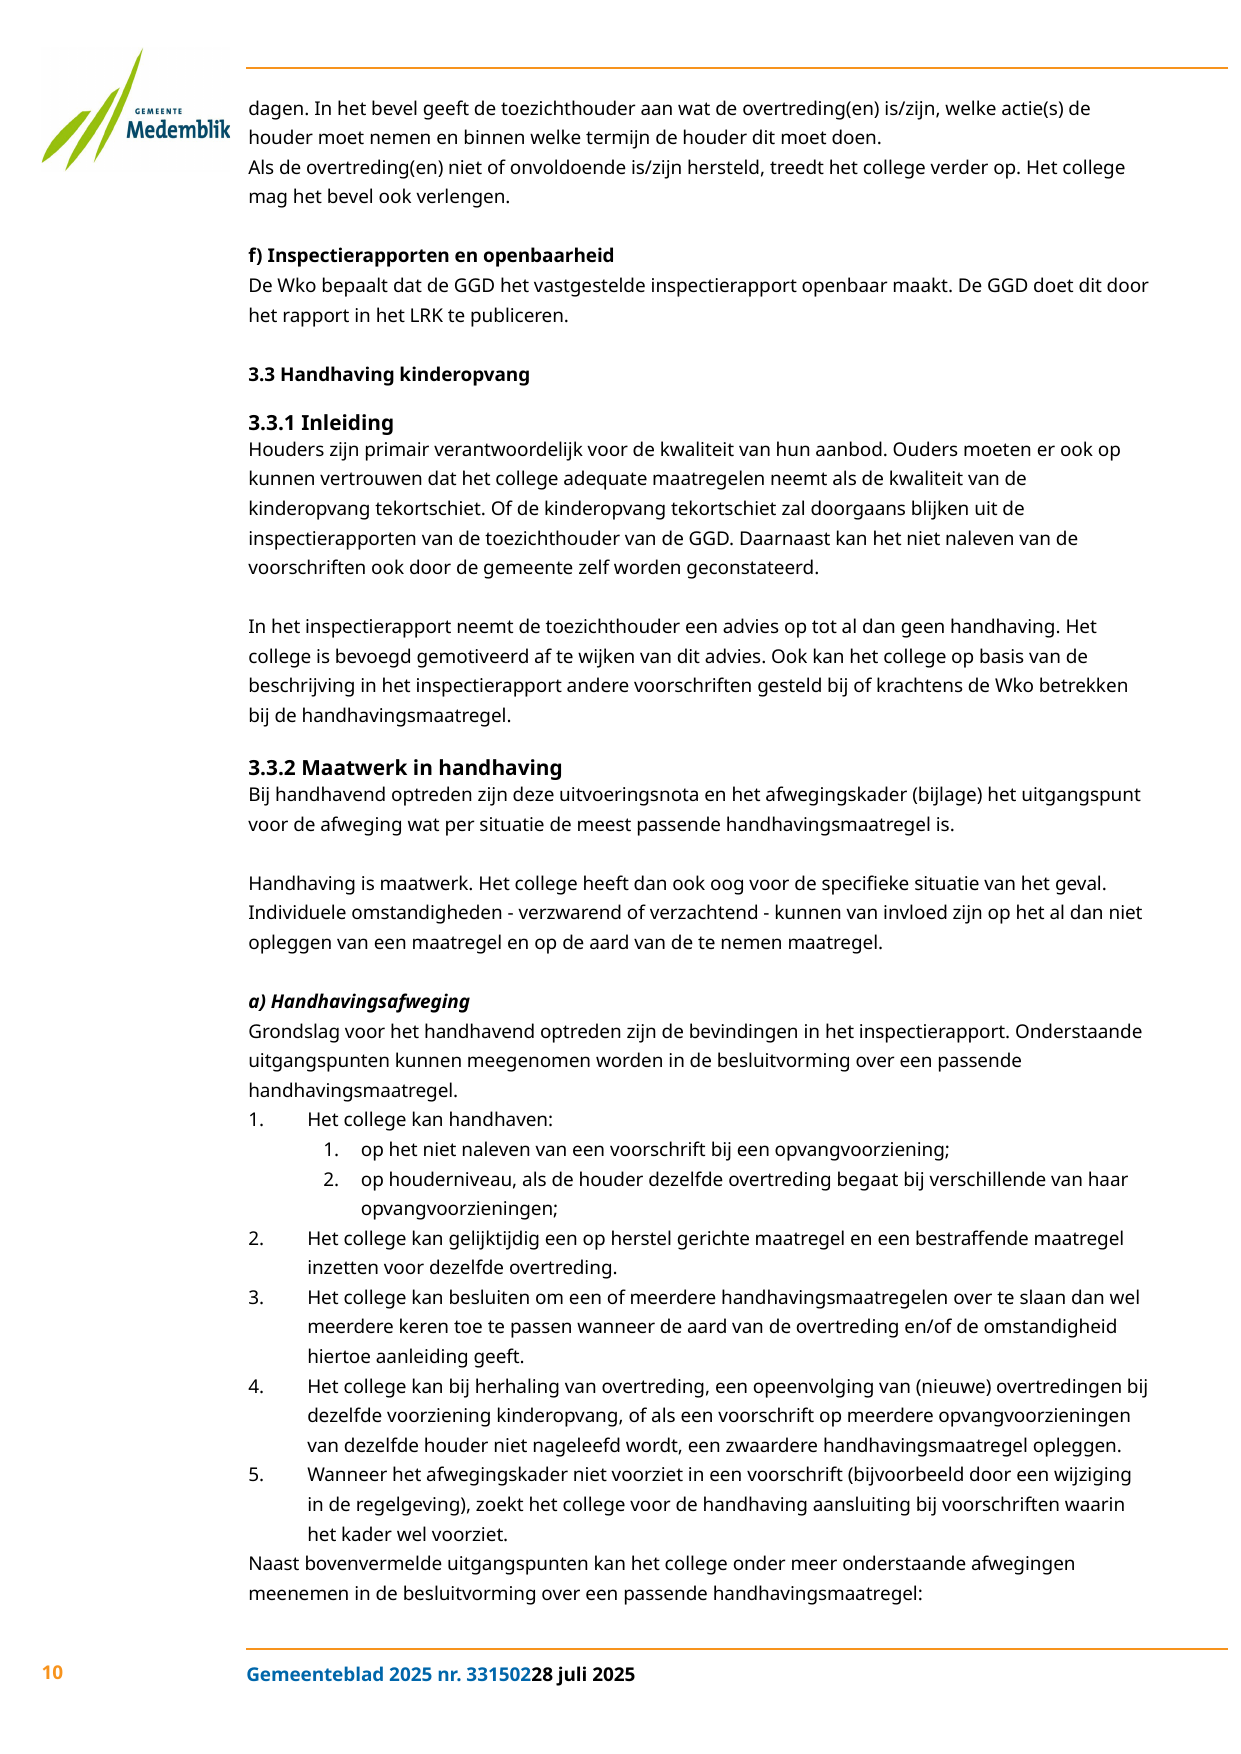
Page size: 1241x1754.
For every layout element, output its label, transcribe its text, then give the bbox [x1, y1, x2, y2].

text In het inspectierapport neemt de toezichthouder een advies op tot al dan geen handhaving. Het college is bevoegd gemotiveerd af te wijken van dit advies. Ook kan het college op basis van de beschrijving in het inspectierapport andere voorschriften gesteld bij of krachtens de Wko betrekken bij de handhavingsmaatregel. [248, 613, 1152, 728]
list Het college kan gelijktijdig een op herstel gerichte maatregel en een bestraffende maatregel inzetten voor dezelfde overtreding. [248, 1225, 1152, 1280]
list op het niet naleven van een voorschrift bij een opvangvoorziening; [323, 1136, 1152, 1162]
list Het college kan bij herhaling van overtreding, een opeenvolging van (nieuwe) overtredingen bij dezelfde voorziening kinderopvang, of als een voorschrift op meerdere opvangvoorzieningen van dezelfde houder niet nageleefd wordt, een zwaardere handhavingsmaatregel opleggen. [248, 1373, 1152, 1458]
text 3.3 Handhaving kinderopvang [248, 361, 1152, 387]
list Het college kan besluiten om een of meerdere handhavingsmaatregelen over te slaan dan wel meerdere keren toe te passen wanneer de aard van de overtreding en/of de omstandigheid hiertoe aanleiding geeft. [248, 1284, 1152, 1369]
picture [41, 47, 231, 172]
text dagen. In het bevel geeft de toezichthouder aan wat de overtreding(en) is/zijn, welke actie(s) de houder moet nemen en binnen welke termijn de houder dit moet doen. [248, 95, 1152, 150]
text 3.3.2 Maatwerk in handhaving [248, 753, 1152, 781]
text f) Inspectierapporten en openbaarheid [248, 243, 1152, 268]
text 3.3.1 Inleiding [248, 408, 1152, 436]
text Als de overtreding(en) niet of onvoldoende is/zijn hersteld, treedt het college verder op. Het college mag het bevel ook verlengen. [248, 154, 1152, 209]
text Bij handhavend optreden zijn deze uitvoeringsnota en het afwegingskader (bijlage) het uitgangspunt voor de afweging wat per situatie de meest passende handhavingsmaatregel is. [248, 781, 1152, 836]
text Houders zijn primair verantwoordelijk voor de kwaliteit van hun aanbod. Ouders moeten er ook op kunnen vertrouwen dat het college adequate maatregelen neemt als de kwaliteit van de kinderopvang tekortschiet. Of de kinderopvang tekortschiet zal doorgaans blijken uit de inspectierapporten van de toezichthouder van de GGD. Daarnaast kan het niet naleven van de voorschriften ook door de gemeente zelf worden geconstateerd. [248, 436, 1152, 580]
text Handhaving is maatwerk. Het college heeft dan ook oog voor de specifieke situatie van het geval. Individuele omstandigheden - verzwarend of verzachtend - kunnen van invloed zijn op het al dan niet opleggen van een maatregel en op de aard van de te nemen maatregel. [248, 870, 1152, 955]
text Naast bovenvermelde uitgangspunten kan het college onder meer onderstaande afwegingen meenemen in de besluitvorming over een passende handhavingsmaatregel: [248, 1550, 1152, 1606]
list Wanneer het afwegingskader niet voorziet in een voorschrift (bijvoorbeeld door een wijziging in de regelgeving), zoekt het college voor de handhaving aansluiting bij voorschriften waarin het kader wel voorziet. [248, 1462, 1152, 1546]
text Grondslag voor het handhavend optreden zijn de bevindingen in het inspectierapport. Onderstaande uitgangspunten kunnen meegenomen worden in de besluitvorming over een passende handhavingsmaatregel. [248, 1018, 1152, 1103]
list Het college kan handhaven: [248, 1107, 1152, 1132]
list op houderniveau, als de houder dezelfde overtreding begaat bij verschillende van haar opvangvoorzieningen; [323, 1166, 1152, 1221]
text De Wko bepaalt dat de GGD het vastgestelde inspectierapport openbaar maakt. De GGD doet dit door het rapport in het LRK te publiceren. [248, 272, 1152, 328]
text a) Handhavingsafweging [248, 988, 1152, 1014]
